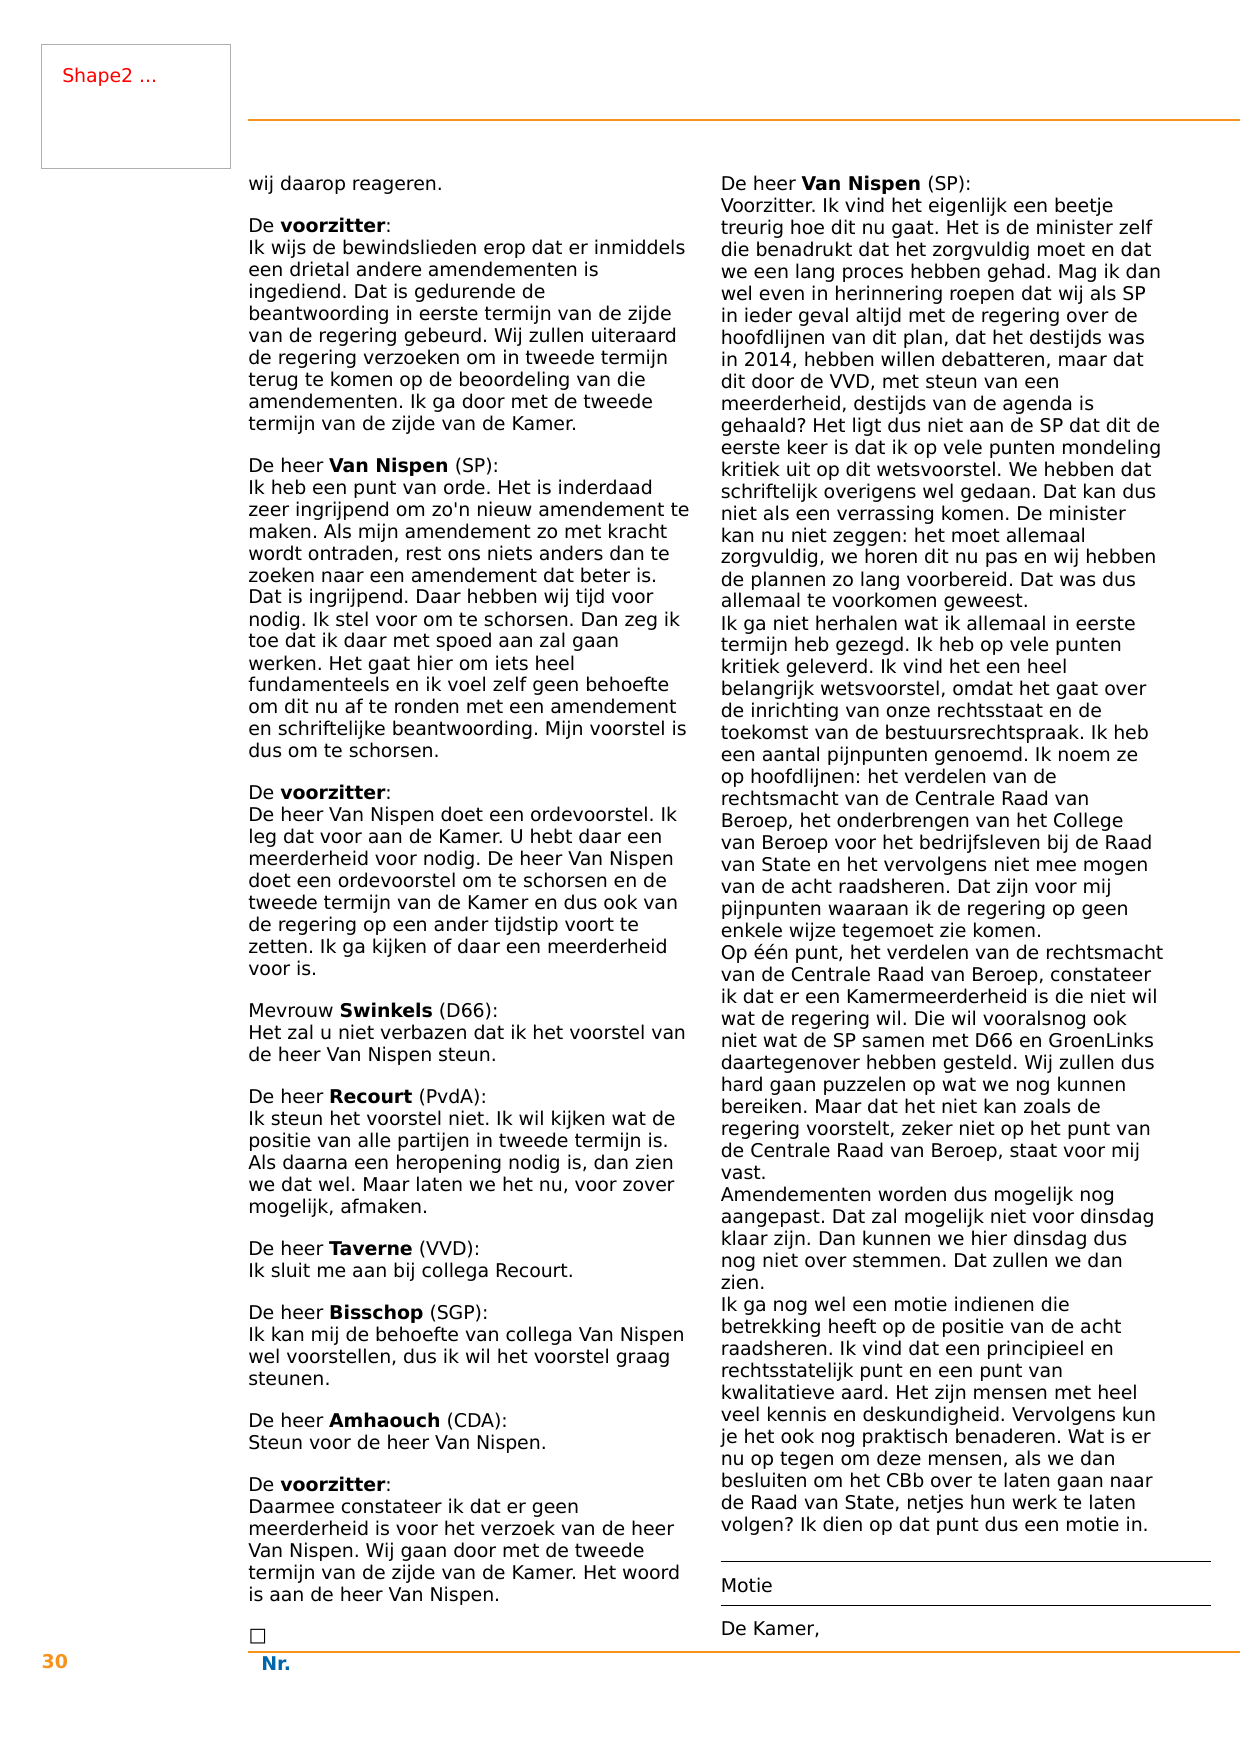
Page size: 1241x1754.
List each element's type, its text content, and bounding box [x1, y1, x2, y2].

text De heer Taverne (VVD): [248, 1238, 691, 1260]
text De Kamer, [721, 1617, 1163, 1639]
text De heer Amhaouch (CDA): [248, 1410, 691, 1432]
text Ik wijs de bewindslieden erop dat er inmiddels een drietal andere amendementen is ingediend. Dat is gedurende de beantwoording in eerste termijn van de zijde van de regering gebeurd. Wij zullen uiteraard de regering verzoeken om in tweede termijn terug te komen op de beoordeling van die amendementen. Ik ga door met de tweede termijn van de zijde van de Kamer. [248, 237, 691, 434]
text Ik ga nog wel een motie indienen die betrekking heeft op de positie van de acht raadsheren. Ik vind dat een principieel en rechtsstatelijk punt en een punt van kwalitatieve aard. Het zijn mensen met heel veel kennis en deskundigheid. Vervolgens kun je het ook nog praktisch benaderen. Wat is er nu op tegen om deze mensen, als we dan besluiten om het CBb over te laten gaan naar de Raad van State, netjes hun werk te laten volgen? Ik dien op dat punt dus een motie in. [721, 1294, 1163, 1536]
text wij daarop reageren. [248, 173, 691, 195]
text De heer Van Nispen (SP): [248, 454, 691, 477]
text Voorzitter. Ik vind het eigenlijk een beetje treurig hoe dit nu gaat. Het is de minister zelf die benadrukt dat het zorgvuldig moet en dat we een lang proces hebben gehad. Mag ik dan wel even in herinnering roepen dat wij als SP in ieder geval altijd met de regering over de hoofdlijnen van dit plan, dat het destijds was in 2014, hebben willen debatteren, maar dat dit door de VVD, met steun van een meerderheid, destijds van de agenda is gehaald? Het ligt dus niet aan de SP dat dit de eerste keer is dat ik op vele punten mondeling kritiek uit op dit wetsvoorstel. We hebben dat schriftelijk overigens wel gedaan. Dat kan dus niet als een verrassing komen. De minister kan nu niet zeggen: het moet allemaal zorgvuldig, we horen dit nu pas en wij hebben de plannen zo lang voorbereid. Dat was dus allemaal te voorkomen geweest. [721, 195, 1163, 612]
text Ik kan mij de behoefte van collega Van Nispen wel voorstellen, dus ik wil het voorstel graag steunen. [248, 1324, 691, 1390]
text Mevrouw Swinkels (D66): [248, 1000, 691, 1022]
text Steun voor de heer Van Nispen. [248, 1432, 691, 1454]
text Daarmee constateer ik dat er geen meerderheid is voor het verzoek van de heer Van Nispen. Wij gaan door met de tweede termijn van de zijde van de Kamer. Het woord is aan de heer Van Nispen. [248, 1496, 691, 1606]
text De heer Bisschop (SGP): [248, 1302, 691, 1324]
text De heer Recourt (PvdA): [248, 1086, 691, 1108]
text Motie [721, 1575, 1163, 1597]
text De voorzitter: [248, 782, 691, 804]
text Op één punt, het verdelen van de rechtsmacht van de Centrale Raad van Beroep, constateer ik dat er een Kamermeerderheid is die niet wil wat de regering wil. Die wil vooralsnog ook niet wat de SP samen met D66 en GroenLinks daartegenover hebben gesteld. Wij zullen dus hard gaan puzzelen op wat we nog kunnen bereiken. Maar dat het niet kan zoals de regering voorstelt, zeker niet op het punt van de Centrale Raad van Beroep, staat voor mij vast. [721, 942, 1163, 1184]
text De heer Van Nispen (SP): [721, 173, 1163, 195]
text De voorzitter: [248, 215, 691, 237]
text Ik heb een punt van orde. Het is inderdaad zeer ingrijpend om zo'n nieuw amendement te maken. Als mijn amendement zo met kracht wordt ontraden, rest ons niets anders dan te zoeken naar een amendement dat beter is. Dat is ingrijpend. Daar hebben wij tijd voor nodig. Ik stel voor om te schorsen. Dan zeg ik toe dat ik daar met spoed aan zal gaan werken. Het gaat hier om iets heel fundamenteels en ik voel zelf geen behoefte om dit nu af te ronden met een amendement en schriftelijke beantwoording. Mijn voorstel is dus om te schorsen. [248, 477, 691, 762]
text Ik sluit me aan bij collega Recourt. [248, 1260, 691, 1282]
text Amendementen worden dus mogelijk nog aangepast. Dat zal mogelijk niet voor dinsdag klaar zijn. Dan kunnen we hier dinsdag dus nog niet over stemmen. Dat zullen we dan zien. [721, 1184, 1163, 1294]
text Het zal u niet verbazen dat ik het voorstel van de heer Van Nispen steun. [248, 1022, 691, 1066]
text Ik ga niet herhalen wat ik allemaal in eerste termijn heb gezegd. Ik heb op vele punten kritiek geleverd. Ik vind het een heel belangrijk wetsvoorstel, omdat het gaat over de inrichting van onze rechtsstaat en de toekomst van de bestuursrechtspraak. Ik heb een aantal pijnpunten genoemd. Ik noem ze op hoofdlijnen: het verdelen van de rechtsmacht van de Centrale Raad van Beroep, het onderbrengen van het College van Beroep voor het bedrijfsleven bij de Raad van State en het vervolgens niet mee mogen van de acht raadsheren. Dat zijn voor mij pijnpunten waaraan ik de regering op geen enkele wijze tegemoet zie komen. [721, 612, 1163, 942]
text De heer Van Nispen doet een ordevoorstel. Ik leg dat voor aan de Kamer. U hebt daar een meerderheid voor nodig. De heer Van Nispen doet een ordevoorstel om te schorsen en de tweede termijn van de Kamer en dus ook van de regering op een ander tijdstip voort te zetten. Ik ga kijken of daar een meerderheid voor is. [248, 804, 691, 980]
text Ik steun het voorstel niet. Ik wil kijken wat de positie van alle partijen in tweede termijn is. Als daarna een heropening nodig is, dan zien we dat wel. Maar laten we het nu, voor zover mogelijk, afmaken. [248, 1108, 691, 1218]
text ⬜ [248, 1626, 691, 1648]
text De voorzitter: [248, 1474, 691, 1496]
